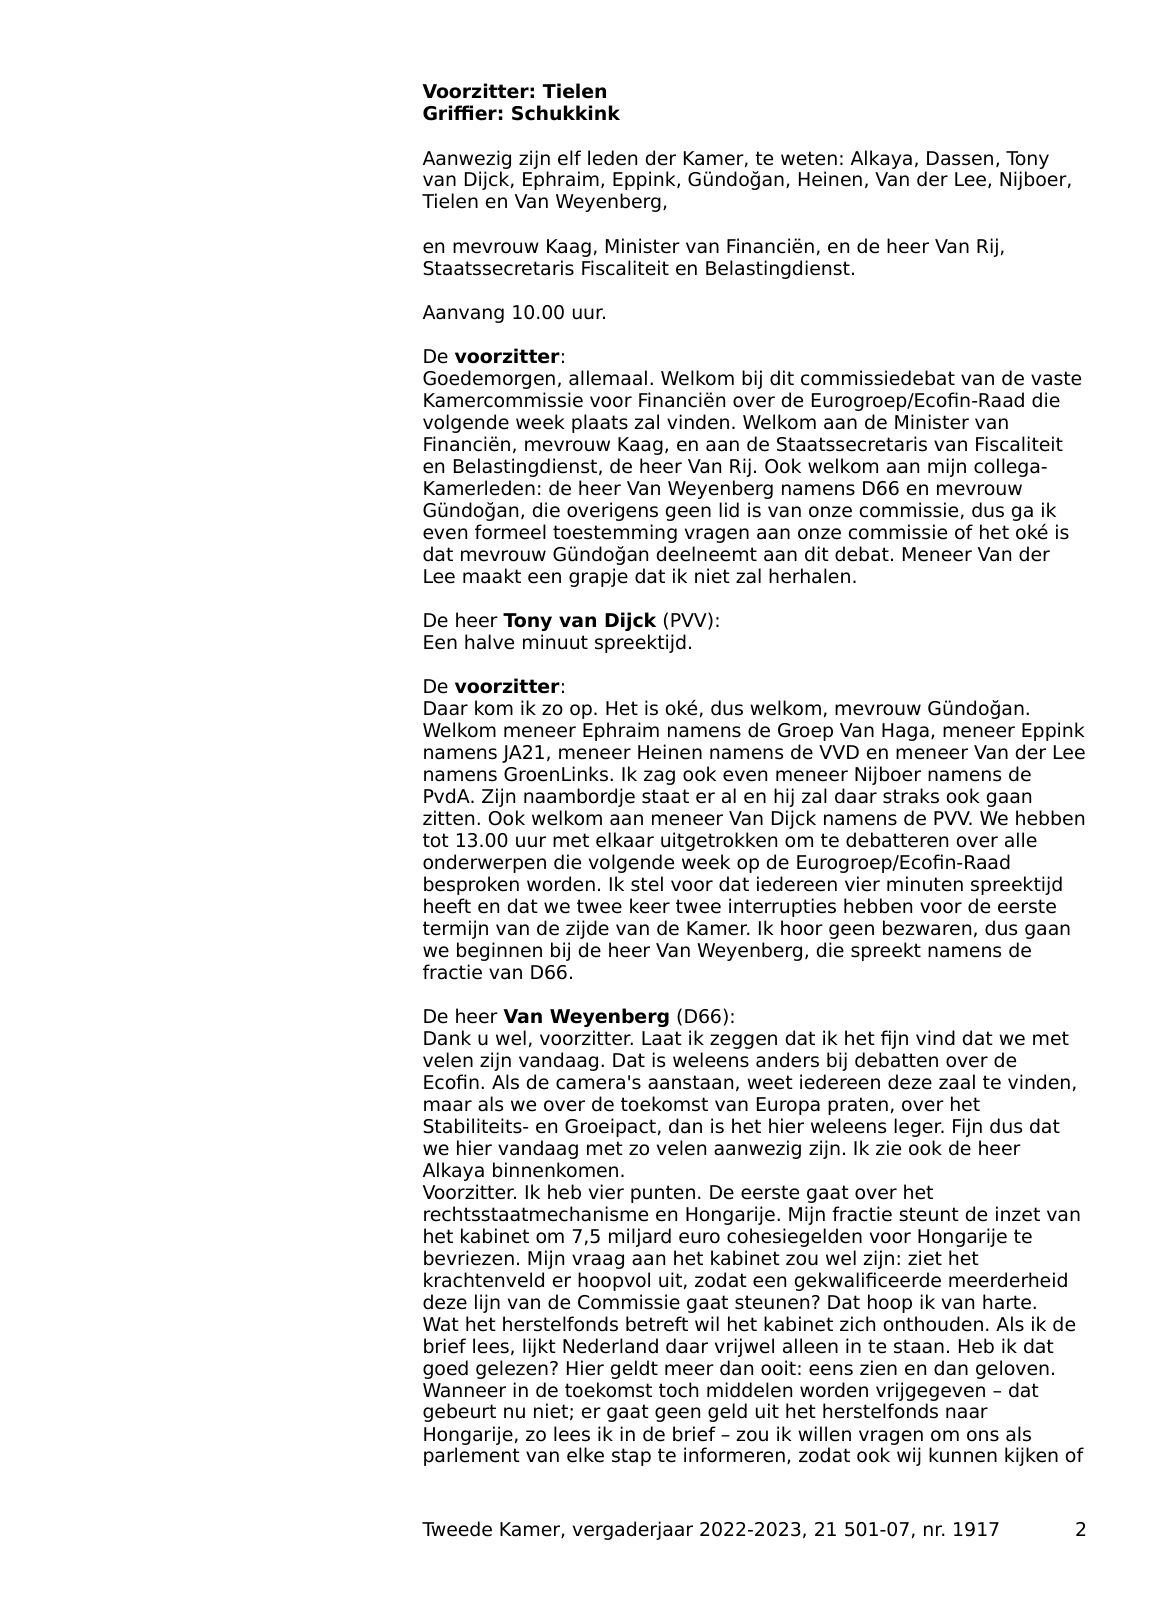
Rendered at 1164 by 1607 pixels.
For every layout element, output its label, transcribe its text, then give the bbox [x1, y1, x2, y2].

text De voorzitter: [422, 676, 1087, 698]
text en mevrouw Kaag, Minister van Financiën, en de heer Van Rij, Staatssecretaris Fiscaliteit en Belastingdienst. [422, 236, 1087, 279]
text De heer Van Weyenberg (D66): [422, 1006, 1087, 1028]
text Griffier: Schukkink [422, 103, 1087, 125]
text Aanwezig zijn elf leden der Kamer, te weten: Alkaya, Dassen, Tony van Dijck, Ephraim, Eppink, Gündoğan, Heinen, Van der Lee, Nijboer, Tielen en Van Weyenberg, [422, 147, 1087, 213]
text Een halve minuut spreektijd. [422, 632, 1087, 654]
text Daar kom ik zo op. Het is oké, dus welkom, mevrouw Gündoğan. Welkom meneer Ephraim namens de Groep Van Haga, meneer Eppink namens JA21, meneer Heinen namens de VVD en meneer Van der Lee namens GroenLinks. Ik zag ook even meneer Nijboer namens de PvdA. Zijn naambordje staat er al en hij zal daar straks ook gaan zitten. Ook welkom aan meneer Van Dijck namens de PVV. We hebben tot 13.00 uur met elkaar uitgetrokken om te debatteren over alle onderwerpen die volgende week op de Eurogroep/Ecofin-Raad besproken worden. Ik stel voor dat iedereen vier minuten spreektijd heeft en dat we twee keer twee interrupties hebben voor de eerste termijn van de zijde van de Kamer. Ik hoor geen bezwaren, dus gaan we beginnen bij de heer Van Weyenberg, die spreekt namens de fractie van D66. [422, 698, 1087, 984]
text Aanvang 10.00 uur. [422, 302, 1087, 324]
text Voorzitter. Ik heb vier punten. De eerste gaat over het rechtsstaatmechanisme en Hongarije. Mijn fractie steunt de inzet van het kabinet om 7,5 miljard euro cohesiegelden voor Hongarije te bevriezen. Mijn vraag aan het kabinet zou wel zijn: ziet het krachtenveld er hoopvol uit, zodat een gekwalificeerde meerderheid deze lijn van de Commissie gaat steunen? Dat hoop ik van harte. [422, 1182, 1087, 1313]
text De heer Tony van Dijck (PVV): [422, 610, 1087, 632]
text Voorzitter: Tielen [422, 81, 1087, 103]
text Goedemorgen, allemaal. Welkom bij dit commissiedebat van de vaste Kamercommissie voor Financiën over de Eurogroep/Ecofin-Raad die volgende week plaats zal vinden. Welkom aan de Minister van Financiën, mevrouw Kaag, en aan de Staatssecretaris van Fiscaliteit en Belastingdienst, de heer Van Rij. Ook welkom aan mijn collega-Kamerleden: de heer Van Weyenberg namens D66 en mevrouw Gündoğan, die overigens geen lid is van onze commissie, dus ga ik even formeel toestemming vragen aan onze commissie of het oké is dat mevrouw Gündoğan deelneemt aan dit debat. Meneer Van der Lee maakt een grapje dat ik niet zal herhalen. [422, 368, 1087, 588]
text Wat het herstelfonds betreft wil het kabinet zich onthouden. Als ik de brief lees, lijkt Nederland daar vrijwel alleen in te staan. Heb ik dat goed gelezen? Hier geldt meer dan ooit: eens zien en dan geloven. Wanneer in de toekomst toch middelen worden vrijgegeven – dat gebeurt nu niet; er gaat geen geld uit het herstelfonds naar Hongarije, zo lees ik in de brief – zou ik willen vragen om ons als parlement van elke stap te informeren, zodat ook wij kunnen kijken of [422, 1313, 1087, 1467]
text Dank u wel, voorzitter. Laat ik zeggen dat ik het fijn vind dat we met velen zijn vandaag. Dat is weleens anders bij debatten over de Ecofin. Als de camera's aanstaan, weet iedereen deze zaal te vinden, maar als we over de toekomst van Europa praten, over het Stabiliteits- en Groeipact, dan is het hier weleens leger. Fijn dus dat we hier vandaag met zo velen aanwezig zijn. Ik zie ook de heer Alkaya binnenkomen. [422, 1028, 1087, 1182]
text De voorzitter: [422, 346, 1087, 368]
